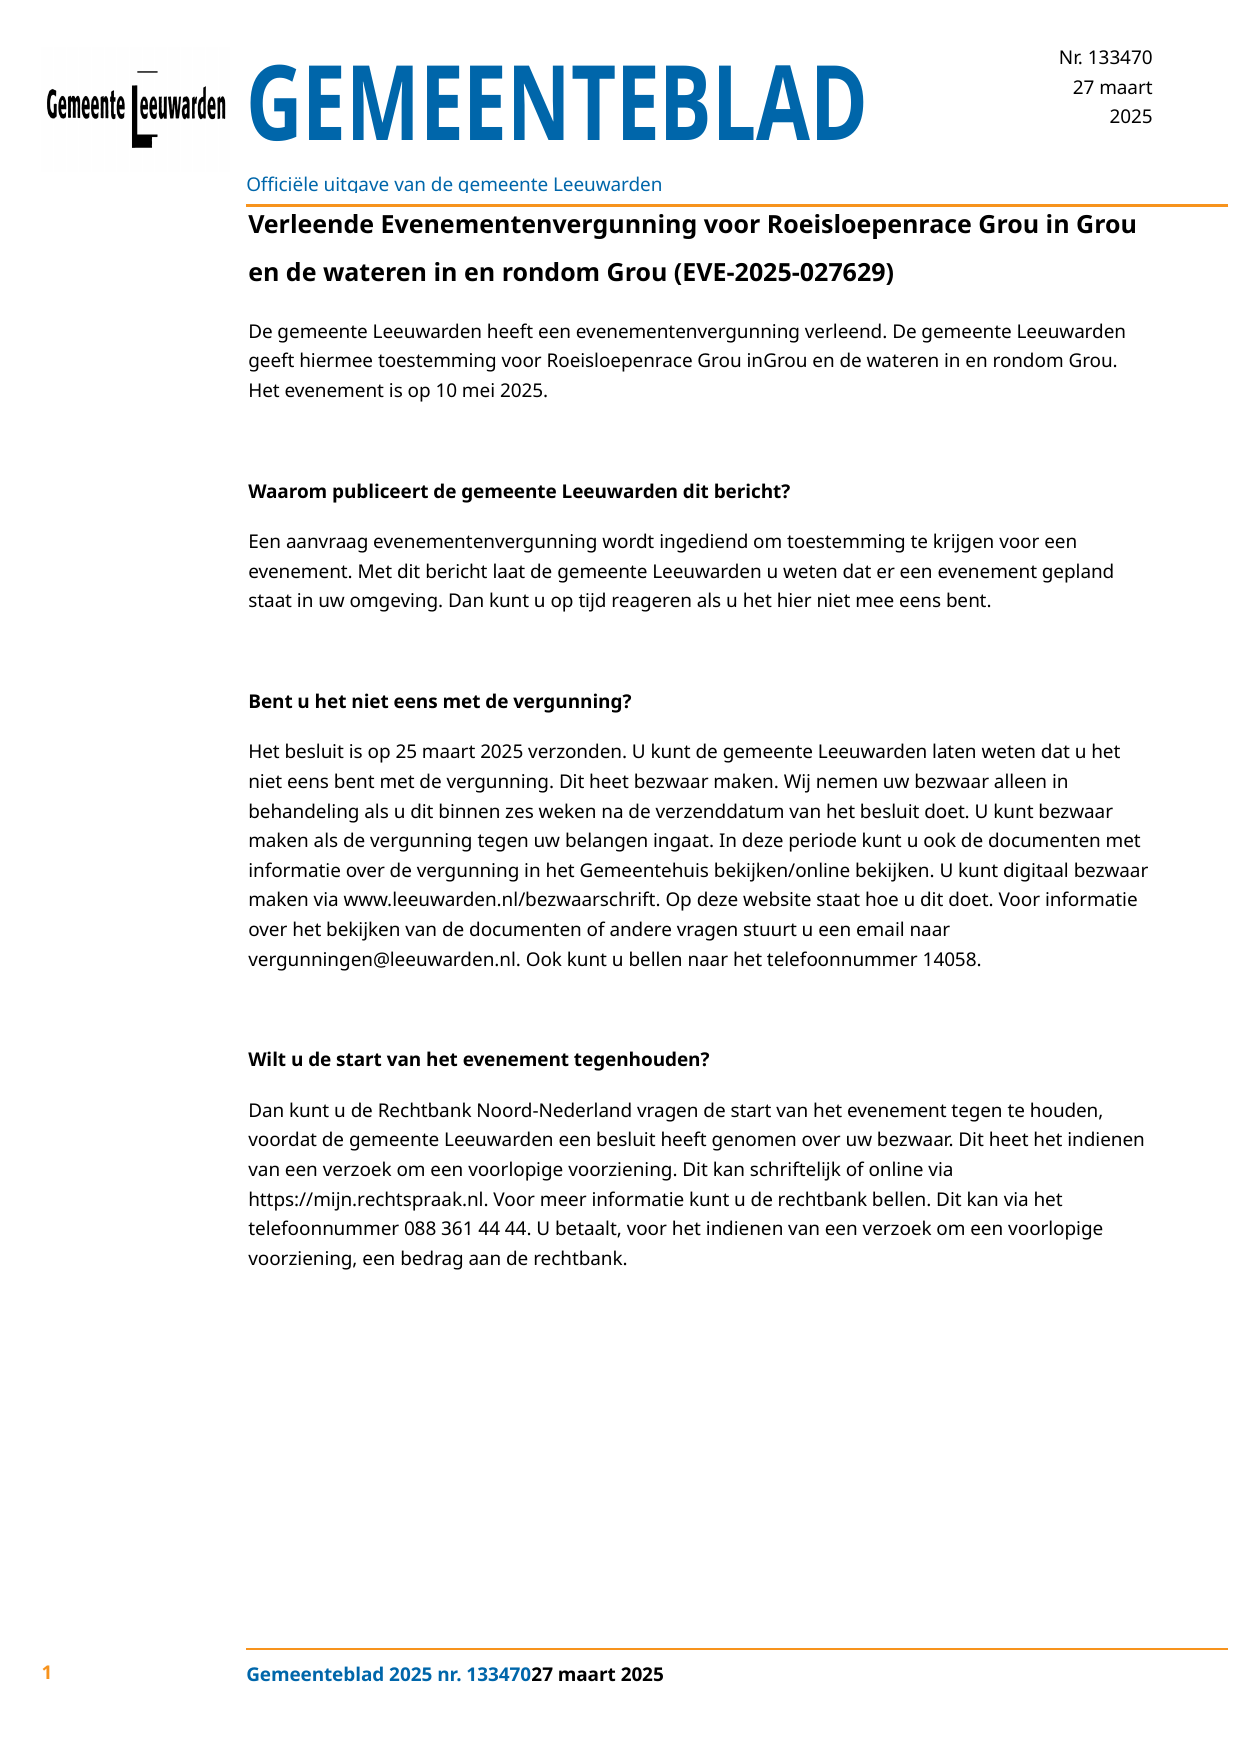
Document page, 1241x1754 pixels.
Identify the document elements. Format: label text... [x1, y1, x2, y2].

text Wilt u de start van het evenement tegenhouden? [248, 1047, 1152, 1072]
picture [41, 47, 231, 172]
text Bent u het niet eens met de vergunning? [248, 688, 1152, 714]
text Een aanvraag evenementenvergunning wordt ingediend om toestemming te krijgen voor een evenement. Met dit bericht laat de gemeente Leeuwarden u weten dat er een evenement gepland staat in uw omgeving. Dan kunt u op tijd reageren als u het hier niet mee eens bent. [248, 528, 1152, 613]
text Dan kunt u de Rechtbank Noord-Nederland vragen de start van het evenement tegen te houden, voordat de gemeente Leeuwarden een besluit heeft genomen over uw bezwaar. Dit heet het indienen van een verzoek om een voorlopige voorziening. Dit kan schriftelijk of online via https://mijn.rechtspraak.nl. Voor meer informatie kunt u de rechtbank bellen. Dit kan via het telefoonnummer 088 361 44 44. U betaalt, voor het indienen van een verzoek om een voorlopige voorziening, een bedrag aan de rechtbank. [248, 1097, 1152, 1271]
text Het besluit is op 25 maart 2025 verzonden. U kunt de gemeente Leeuwarden laten weten dat u het niet eens bent met de vergunning. Dit heet bezwaar maken. Wij nemen uw bezwaar alleen in behandeling als u dit binnen zes weken na de verzenddatum van het besluit doet. U kunt bezwaar maken als de vergunning tegen uw belangen ingaat. In deze periode kunt u ook de documenten met informatie over de vergunning in het Gemeentehuis bekijken/online bekijken. U kunt digitaal bezwaar maken via www.leeuwarden.nl/bezwaarschrift. Op deze website staat hoe u dit doet. Voor informatie over het bekijken van de documenten of andere vragen stuurt u een email naar vergunningen@leeuwarden.nl. Ook kunt u bellen naar het telefoonnummer 14058. [248, 739, 1152, 972]
text De gemeente Leeuwarden heeft een evenementenvergunning verleend. De gemeente Leeuwarden geeft hiermee toestemming voor Roeisloepenrace Grou inGrou en de wateren in en rondom Grou. Het evenement is op 10 mei 2025. [248, 318, 1152, 403]
text Verleende Evenementenvergunning voor Roeisloepenrace Grou in Grou en de wateren in en rondom Grou (EVE-2025-027629) [248, 207, 1152, 288]
text Waarom publiceert de gemeente Leeuwarden dit bericht? [248, 478, 1152, 504]
